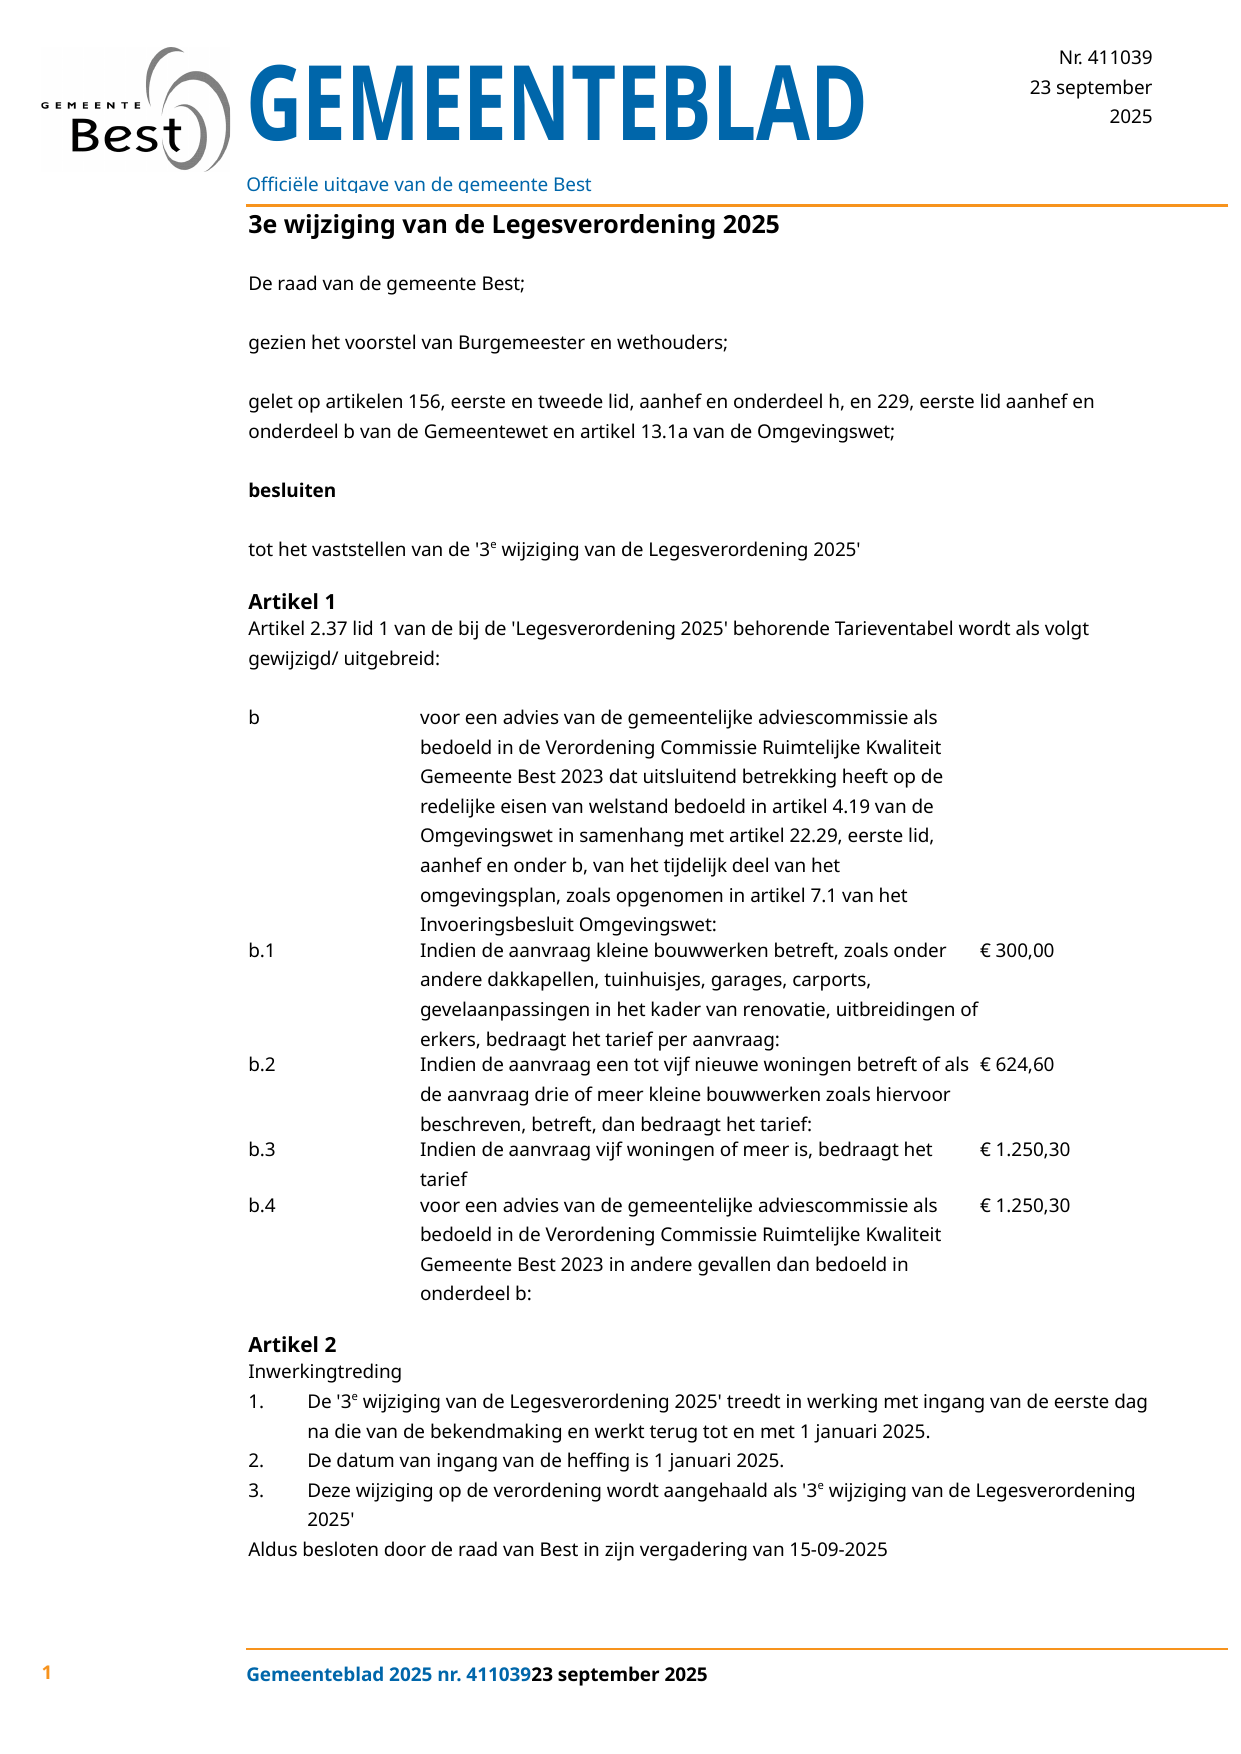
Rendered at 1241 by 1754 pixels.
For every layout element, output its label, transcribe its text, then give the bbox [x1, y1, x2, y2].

text De raad van de gemeente Best; [248, 270, 1152, 296]
table_cell € 1.250,30 [980, 1192, 1152, 1306]
table_cell [248, 1192, 420, 1306]
table_header [980, 704, 1152, 937]
table_cell Indien de aanvraag kleine bouwwerken betreft, zoals onder andere dakkapellen, tuinhuisjes, garages, carports, gevelaanpassingen in het kader van renovatie, uitbreidingen of erkers, bedraagt het tarief per aanvraag: [420, 937, 980, 1052]
text Artikel 1 [248, 587, 1152, 615]
table_cell Indien de aanvraag vijf woningen of meer is, bedraagt het tarief [420, 1136, 980, 1192]
text Artikel 2 [248, 1330, 1152, 1359]
picture [41, 47, 231, 172]
list De datum van ingang van de heffing is 1 januari 2025. [248, 1447, 1152, 1473]
text 3e wijziging van de Legesverordening 2025 [248, 207, 1152, 241]
list De '3e wijziging van de Legesverordening 2025' treedt in werking met ingang van de eerste dag na die van de bekendmaking en werkt terug tot en met 1 januari 2025. [248, 1388, 1152, 1444]
table_header [248, 704, 420, 937]
table_cell € 300,00 [980, 937, 1152, 1052]
text Aldus besloten door de raad van Best in zijn vergadering van 15-09-2025 [248, 1536, 1152, 1562]
table_cell € 624,60 [980, 1052, 1152, 1136]
table_cell Indien de aanvraag een tot vijf nieuwe woningen betreft of als de aanvraag drie of meer kleine bouwwerken zoals hiervoor beschreven, betreft, dan bedraagt het tarief: [420, 1052, 980, 1136]
text gezien het voorstel van Burgemeester en wethouders; [248, 329, 1152, 355]
table_cell [248, 1136, 420, 1192]
table_cell [248, 1052, 420, 1136]
table_header voor een advies van de gemeentelijke adviescommissie als bedoeld in de Verordening Commissie Ruimtelijke Kwaliteit Gemeente Best 2023 dat uitsluitend betrekking heeft op de redelijke eisen van welstand bedoeld in artikel 4.19 van de Omgevingswet in samenhang met artikel 22.29, eerste lid, aanhef en onder b, van het tijdelijk deel van het omgevingsplan, zoals opgenomen in artikel 7.1 van het Invoeringsbesluit Omgevingswet: [420, 704, 980, 937]
text Artikel 2.37 lid 1 van de bij de 'Legesverordening 2025' behorende Tarieventabel wordt als volgt gewijzigd/ uitgebreid: [248, 615, 1152, 671]
text Inwerkingtreding [248, 1359, 1152, 1384]
text tot het vaststellen van de '3e wijziging van de Legesverordening 2025' [248, 537, 1152, 562]
table_cell voor een advies van de gemeentelijke adviescommissie als bedoeld in de Verordening Commissie Ruimtelijke Kwaliteit Gemeente Best 2023 in andere gevallen dan bedoeld in onderdeel b: [420, 1192, 980, 1306]
text gelet op artikelen 156, eerste en tweede lid, aanhef en onderdeel h, en 229, eerste lid aanhef en onderdeel b van de Gemeentewet en artikel 13.1a van de Omgevingswet; [248, 389, 1152, 444]
table_cell [248, 937, 420, 1052]
table_cell € 1.250,30 [980, 1136, 1152, 1192]
text besluiten [248, 477, 1152, 503]
list Deze wijziging op de verordening wordt aangehaald als '3e wijziging van de Legesverordening 2025' [248, 1477, 1152, 1532]
